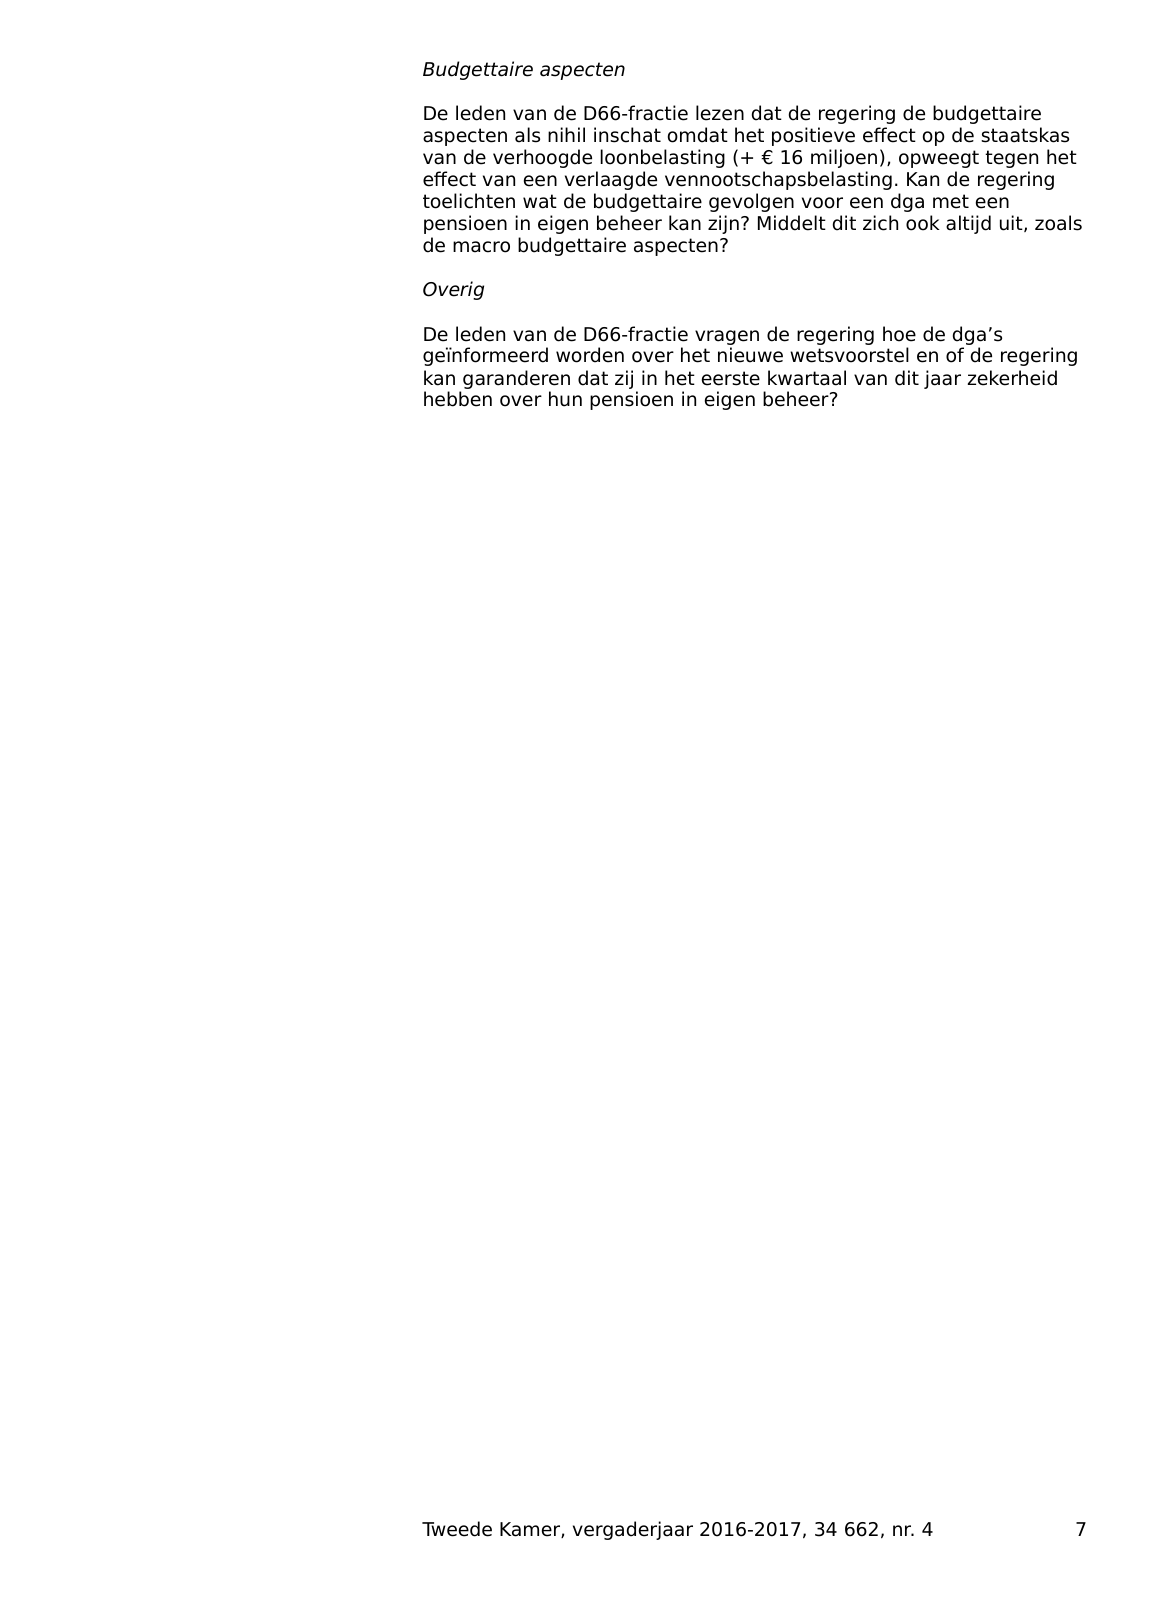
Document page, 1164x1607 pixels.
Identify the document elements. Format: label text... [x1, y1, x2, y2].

text De leden van de D66-fractie lezen dat de regering de budgettaire aspecten als nihil inschat omdat het positieve effect op de staatskas van de verhoogde loonbelasting (+ € 16 miljoen), opweegt tegen het effect van een verlaagde vennootschapsbelasting. Kan de regering toelichten wat de budgettaire gevolgen voor een dga met een pensioen in eigen beheer kan zijn? Middelt dit zich ook altijd uit, zoals de macro budgettaire aspecten? [422, 103, 1087, 257]
subtitle Overig [422, 279, 1087, 301]
text De leden van de D66-fractie vragen de regering hoe de dga’s geïnformeerd worden over het nieuwe wetsvoorstel en of de regering kan garanderen dat zij in het eerste kwartaal van dit jaar zekerheid hebben over hun pensioen in eigen beheer? [422, 323, 1087, 411]
subtitle Budgettaire aspecten [422, 59, 1087, 81]
